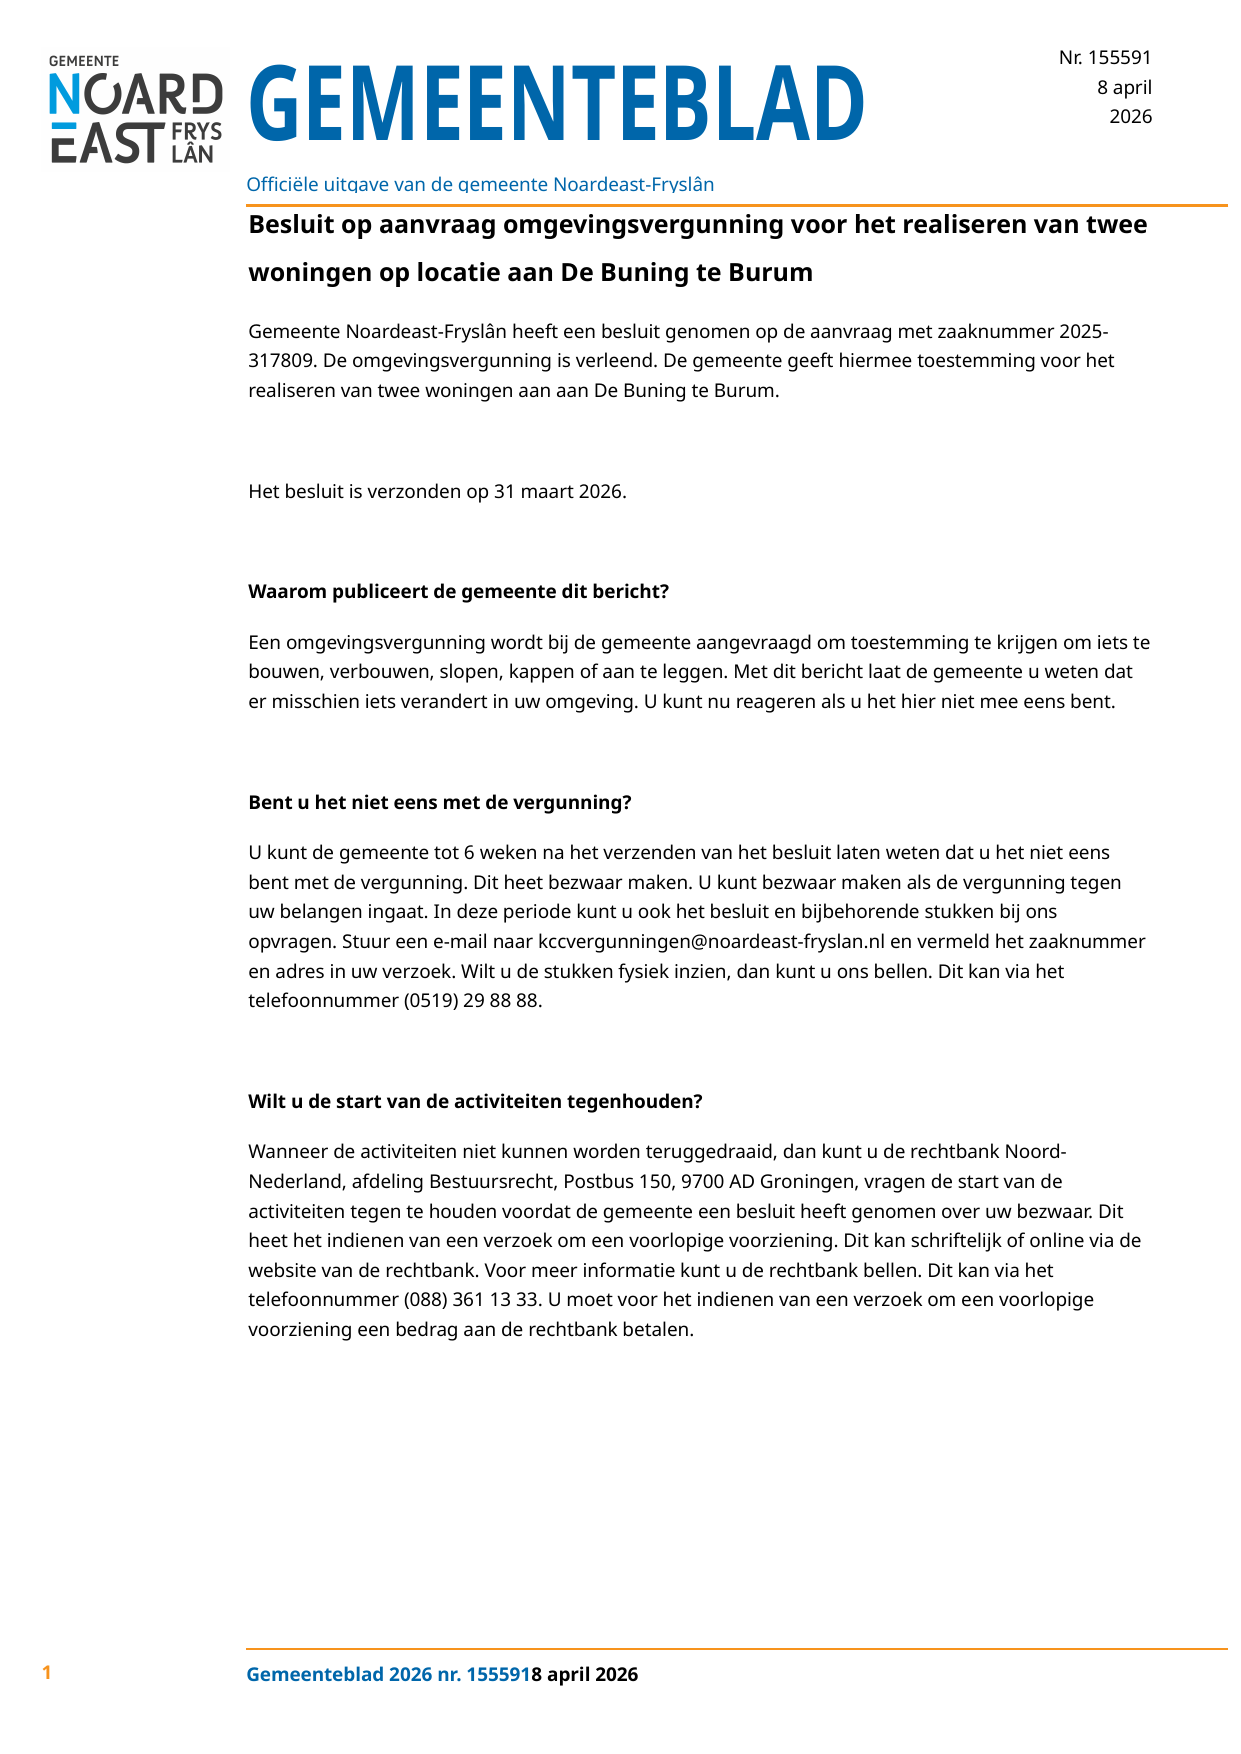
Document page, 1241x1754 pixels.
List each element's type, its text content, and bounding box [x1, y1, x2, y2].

text Wilt u de start van de activiteiten tegenhouden? [248, 1088, 1152, 1114]
text U kunt de gemeente tot 6 weken na het verzenden van het besluit laten weten dat u het niet eens bent met de vergunning. Dit heet bezwaar maken. U kunt bezwaar maken als de vergunning tegen uw belangen ingaat. In deze periode kunt u ook het besluit en bijbehorende stukken bij ons opvragen. Stuur een e-mail naar kccvergunningen@noardeast-fryslan.nl en vermeld het zaaknummer en adres in uw verzoek. Wilt u de stukken fysiek inzien, dan kunt u ons bellen. Dit kan via het telefoonnummer (0519) 29 88 88. [248, 839, 1152, 1013]
text Het besluit is verzonden op 31 maart 2026. [248, 478, 1152, 504]
text Besluit op aanvraag omgevingsvergunning voor het realiseren van twee woningen op locatie aan De Buning te Burum [248, 207, 1152, 288]
text Een omgevingsvergunning wordt bij de gemeente aangevraagd om toestemming te krijgen om iets te bouwen, verbouwen, slopen, kappen of aan te leggen. Met dit bericht laat de gemeente u weten dat er misschien iets verandert in uw omgeving. U kunt nu reageren als u het hier niet mee eens bent. [248, 629, 1152, 714]
text Waarom publiceert de gemeente dit bericht? [248, 579, 1152, 604]
text Bent u het niet eens met de vergunning? [248, 789, 1152, 815]
text Wanneer de activiteiten niet kunnen worden teruggedraaid, dan kunt u de rechtbank Noord-Nederland, afdeling Bestuursrecht, Postbus 150, 9700 AD Groningen, vragen de start van de activiteiten tegen te houden voordat de gemeente een besluit heeft genomen over uw bezwaar. Dit heet het indienen van een verzoek om een voorlopige voorziening. Dit kan schriftelijk of online via de website van de rechtbank. Voor meer informatie kunt u de rechtbank bellen. Dit kan via het telefoonnummer (088) 361 13 33. U moet voor het indienen van een verzoek om een voorlopige voorziening een bedrag aan de rechtbank betalen. [248, 1139, 1152, 1342]
picture [41, 47, 231, 172]
text Gemeente Noardeast-Fryslân heeft een besluit genomen op de aanvraag met zaaknummer 2025-317809. De omgevingsvergunning is verleend. De gemeente geeft hiermee toestemming voor het realiseren van twee woningen aan aan De Buning te Burum. [248, 318, 1152, 403]
